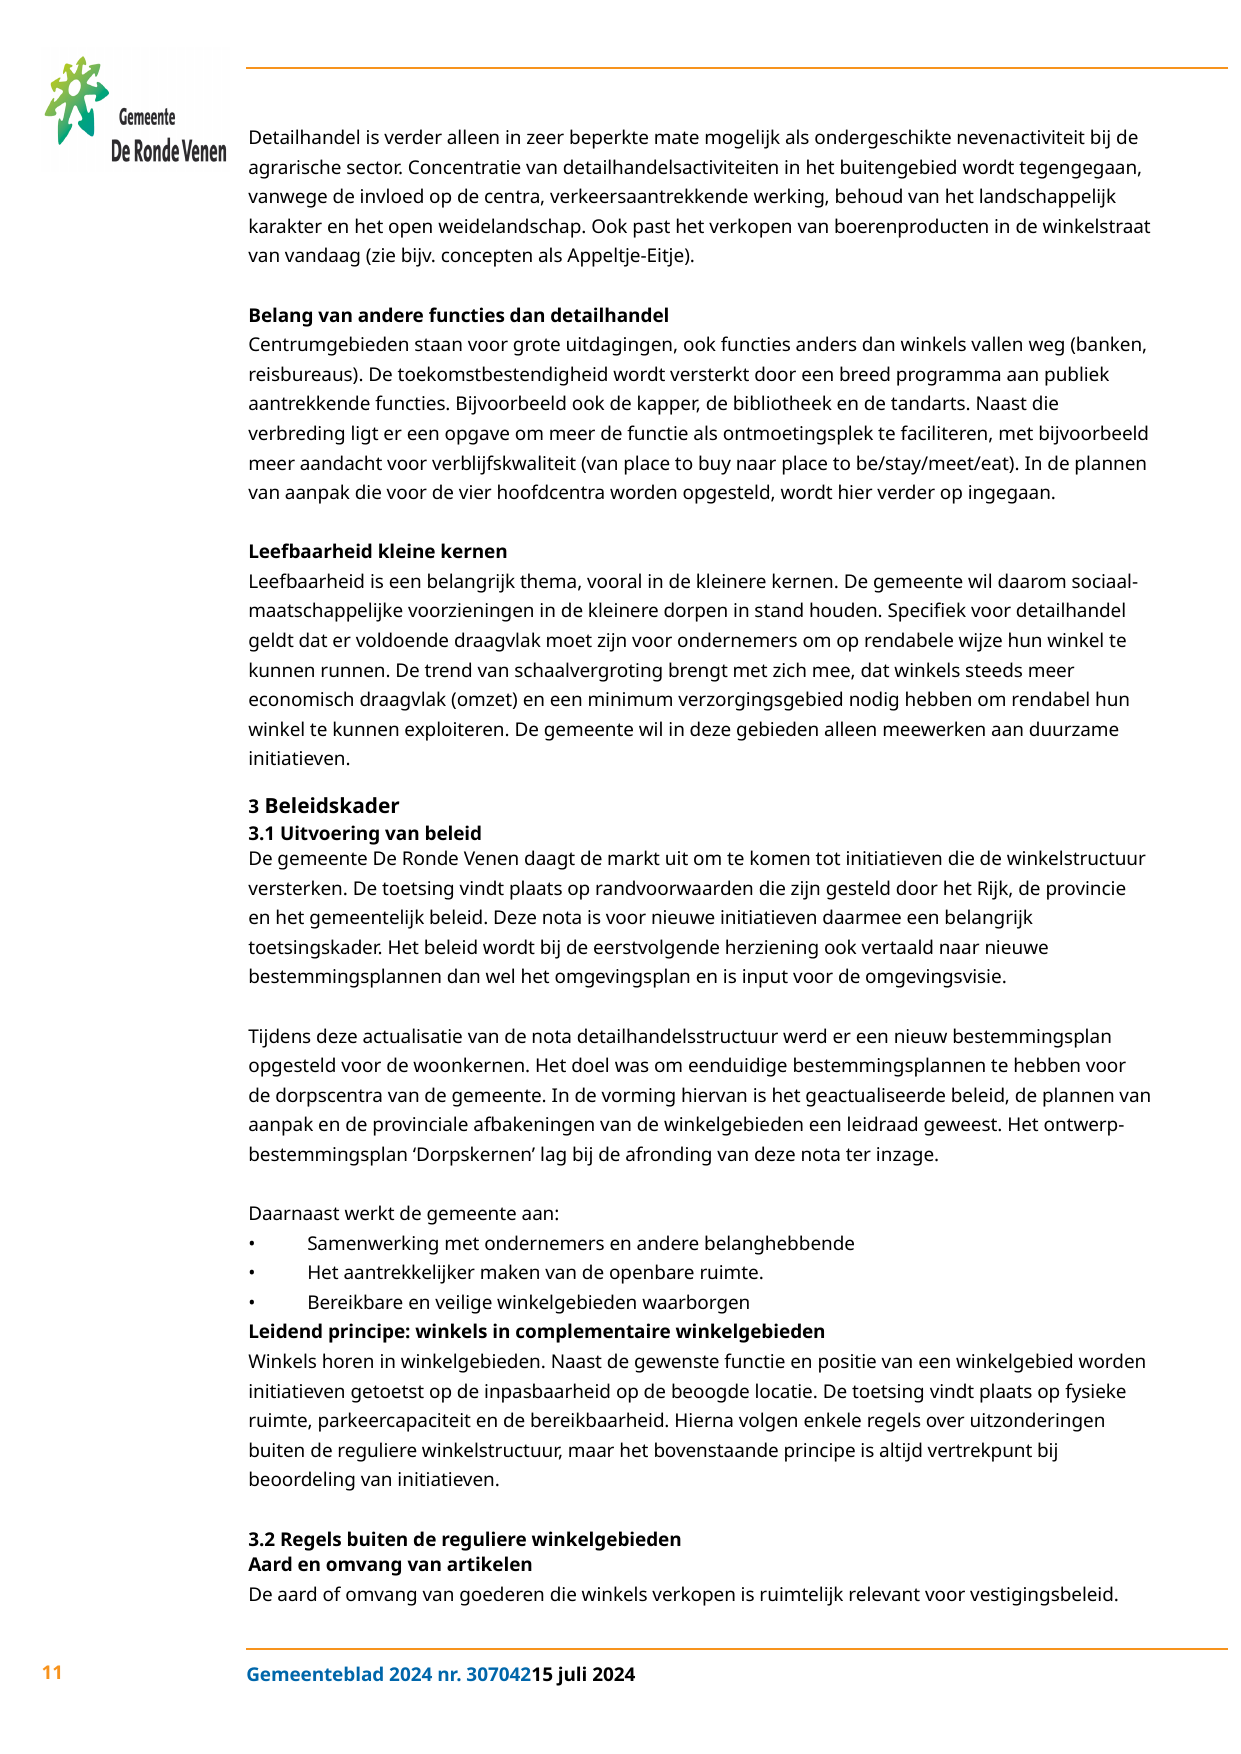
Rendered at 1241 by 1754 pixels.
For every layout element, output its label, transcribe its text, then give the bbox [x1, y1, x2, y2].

text Detailhandel is verder alleen in zeer beperkte mate mogelijk als ondergeschikte nevenactiviteit bij de agrarische sector. Concentratie van detailhandelsactiviteiten in het buitengebied wordt tegengegaan, vanwege de invloed op de centra, verkeersaantrekkende werking, behoud van het landschappelijk karakter en het open weidelandschap. Ook past het verkopen van boerenproducten in de winkelstraat van vandaag (zie bijv. concepten als Appeltje-Eitje). [248, 124, 1152, 268]
text Leidend principe: winkels in complementaire winkelgebieden [248, 1319, 1152, 1344]
text Tijdens deze actualisatie van de nota detailhandelsstructuur werd er een nieuw bestemmingsplan opgesteld voor de woonkernen. Het doel was om eenduidige bestemmingsplannen te hebben voor de dorpscentra van de gemeente. In de vorming hiervan is het geactualiseerde beleid, de plannen van aanpak en de provinciale afbakeningen van de winkelgebieden een leidraad geweest. Het ontwerp-bestemmingsplan ‘Dorpskernen’ lag bij de afronding van deze nota ter inzage. [248, 1023, 1152, 1167]
text 3.1 Uitvoering van beleid [248, 820, 1152, 845]
list Bereikbare en veilige winkelgebieden waarborgen [248, 1289, 1152, 1315]
text Aard en omvang van artikelen [248, 1552, 1152, 1577]
text Leefbaarheid kleine kernen [248, 538, 1152, 564]
text De aard of omvang van goederen die winkels verkopen is ruimtelijk relevant voor vestigingsbeleid. [248, 1581, 1152, 1607]
text 3 Beleidskader [248, 791, 1152, 820]
text Centrumgebieden staan voor grote uitdagingen, ook functies anders dan winkels vallen weg (banken, reisbureaus). De toekomstbestendigheid wordt versterkt door een breed programma aan publiek aantrekkende functies. Bijvoorbeeld ook de kapper, de bibliotheek en de tandarts. Naast die verbreding ligt er een opgave om meer de functie als ontmoetingsplek te faciliteren, met bijvoorbeeld meer aandacht voor verblijfskwaliteit (van place to buy naar place to be/stay/meet/eat). In de plannen van aanpak die voor de vier hoofdcentra worden opgesteld, wordt hier verder op ingegaan. [248, 331, 1152, 505]
list Samenwerking met ondernemers en andere belanghebbende [248, 1230, 1152, 1256]
list Het aantrekkelijker maken van de openbare ruimte. [248, 1259, 1152, 1285]
text Daarnaast werkt de gemeente aan: [248, 1200, 1152, 1226]
text Leefbaarheid is een belangrijk thema, vooral in de kleinere kernen. De gemeente wil daarom sociaal- maatschappelijke voorzieningen in de kleinere dorpen in stand houden. Specifiek voor detailhandel geldt dat er voldoende draagvlak moet zijn voor ondernemers om op rendabele wijze hun winkel te kunnen runnen. De trend van schaalvergroting brengt met zich mee, dat winkels steeds meer economisch draagvlak (omzet) en een minimum verzorgingsgebied nodig hebben om rendabel hun winkel te kunnen exploiteren. De gemeente wil in deze gebieden alleen meewerken aan duurzame initiatieven. [248, 568, 1152, 771]
text Belang van andere functies dan detailhandel [248, 302, 1152, 328]
text Winkels horen in winkelgebieden. Naast de gewenste functie en positie van een winkelgebied worden initiatieven getoetst op de inpasbaarheid op de beoogde locatie. De toetsing vindt plaats op fysieke ruimte, parkeercapaciteit en de bereikbaarheid. Hierna volgen enkele regels over uitzonderingen buiten de reguliere winkelstructuur, maar het bovenstaande principe is altijd vertrekpunt bij beoordeling van initiatieven. [248, 1348, 1152, 1492]
text 3.2 Regels buiten de reguliere winkelgebieden [248, 1526, 1152, 1552]
text De gemeente De Ronde Venen daagt de markt uit om te komen tot initiatieven die de winkelstructuur versterken. De toetsing vindt plaats op randvoorwaarden die zijn gesteld door het Rijk, de provincie en het gemeentelijk beleid. Deze nota is voor nieuwe initiatieven daarmee een belangrijk toetsingskader. Het beleid wordt bij de eerstvolgende herziening ook vertaald naar nieuwe bestemmingsplannen dan wel het omgevingsplan en is input voor de omgevingsvisie. [248, 845, 1152, 989]
picture [41, 47, 231, 172]
